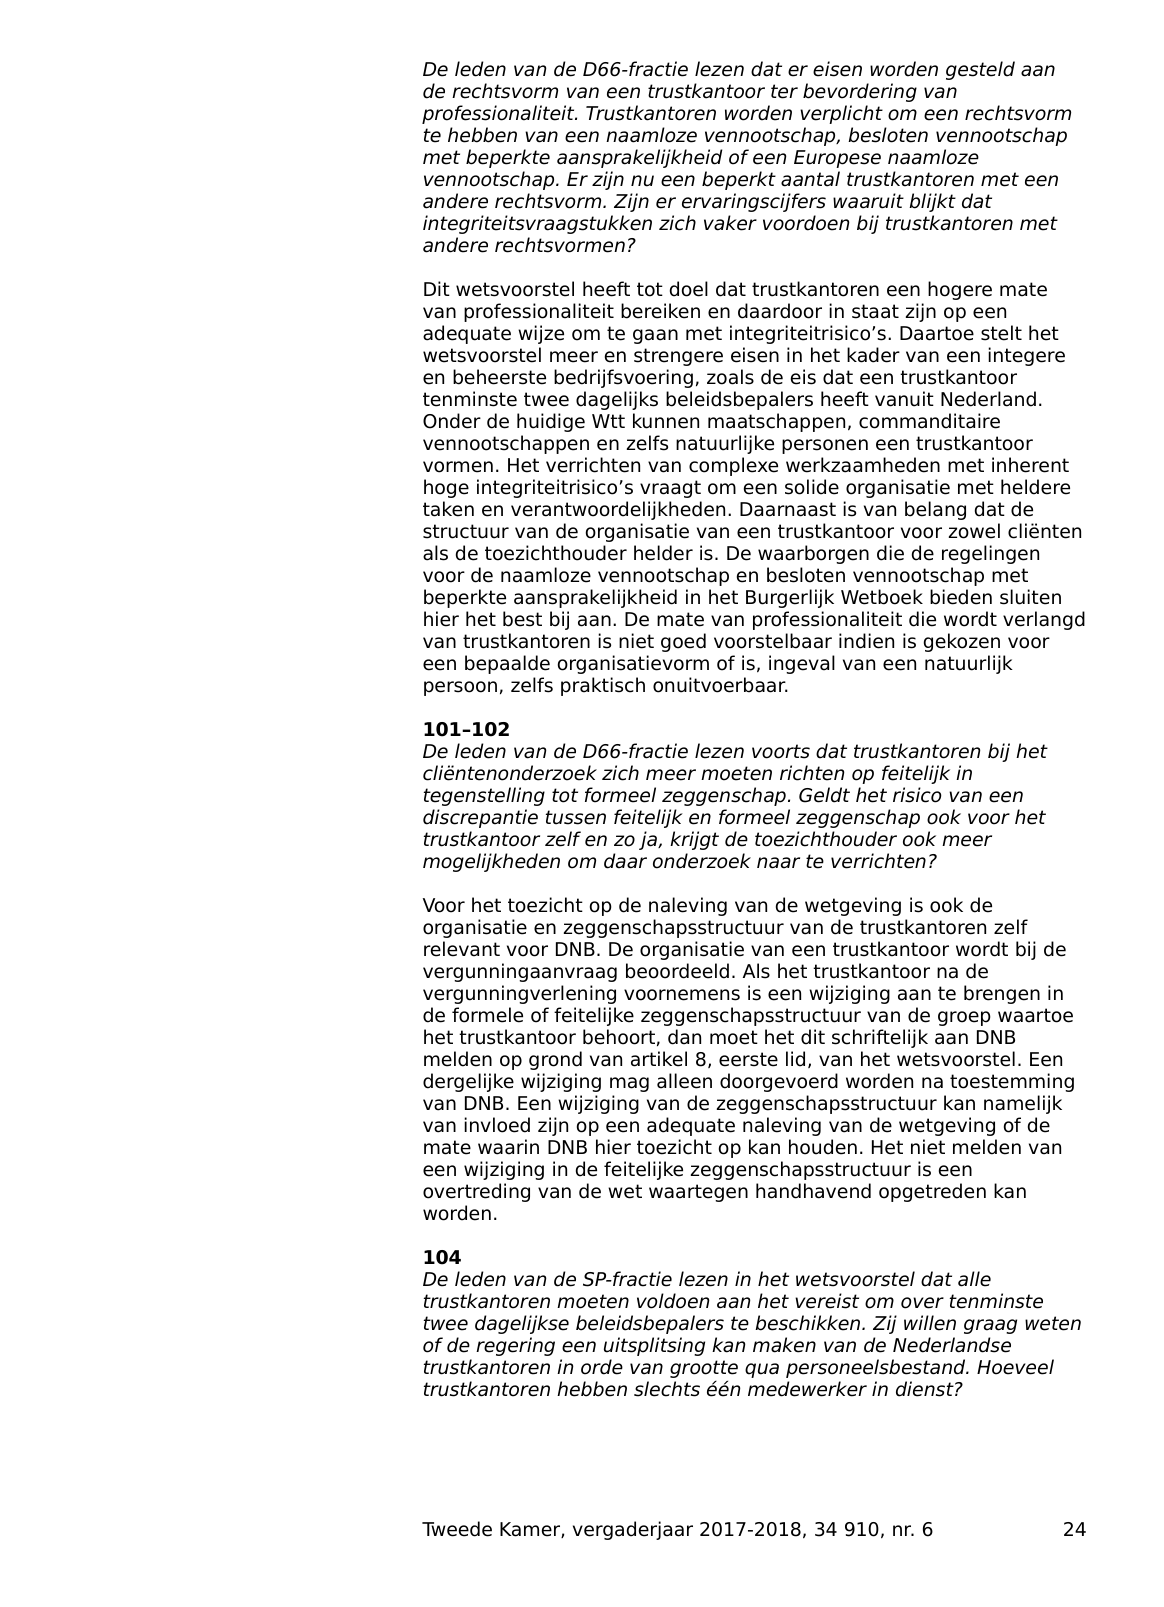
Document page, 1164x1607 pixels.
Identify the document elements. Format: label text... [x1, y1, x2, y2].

text Voor het toezicht op de naleving van de wetgeving is ook de organisatie en zeggenschapsstructuur van de trustkantoren zelf relevant voor DNB. De organisatie van een trustkantoor wordt bij de vergunningaanvraag beoordeeld. Als het trustkantoor na de vergunningverlening voornemens is een wijziging aan te brengen in de formele of feitelijke zeggenschapsstructuur van de groep waartoe het trustkantoor behoort, dan moet het dit schriftelijk aan DNB melden op grond van artikel 8, eerste lid, van het wetsvoorstel. Een dergelijke wijziging mag alleen doorgevoerd worden na toestemming van DNB. Een wijziging van de zeggenschapsstructuur kan namelijk van invloed zijn op een adequate naleving van de wetgeving of de mate waarin DNB hier toezicht op kan houden. Het niet melden van een wijziging in de feitelijke zeggenschapsstructuur is een overtreding van de wet waartegen handhavend opgetreden kan worden. [422, 895, 1087, 1224]
text 104 [422, 1247, 1087, 1269]
text 101–102 [422, 719, 1087, 741]
text De leden van de SP-fractie lezen in het wetsvoorstel dat alle trustkantoren moeten voldoen aan het vereist om over tenminste twee dagelijkse beleidsbepalers te beschikken. Zij willen graag weten of de regering een uitsplitsing kan maken van de Nederlandse trustkantoren in orde van grootte qua personeelsbestand. Hoeveel trustkantoren hebben slechts één medewerker in dienst? [422, 1269, 1087, 1401]
text De leden van de D66-fractie lezen dat er eisen worden gesteld aan de rechtsvorm van een trustkantoor ter bevordering van professionaliteit. Trustkantoren worden verplicht om een rechtsvorm te hebben van een naamloze vennootschap, besloten vennootschap met beperkte aansprakelijkheid of een Europese naamloze vennootschap. Er zijn nu een beperkt aantal trustkantoren met een andere rechtsvorm. Zijn er ervaringscijfers waaruit blijkt dat integriteitsvraagstukken zich vaker voordoen bij trustkantoren met andere rechtsvormen? [422, 59, 1087, 257]
text De leden van de D66-fractie lezen voorts dat trustkantoren bij het cliëntenonderzoek zich meer moeten richten op feitelijk in tegenstelling tot formeel zeggenschap. Geldt het risico van een discrepantie tussen feitelijk en formeel zeggenschap ook voor het trustkantoor zelf en zo ja, krijgt de toezichthouder ook meer mogelijkheden om daar onderzoek naar te verrichten? [422, 741, 1087, 873]
text Dit wetsvoorstel heeft tot doel dat trustkantoren een hogere mate van professionaliteit bereiken en daardoor in staat zijn op een adequate wijze om te gaan met integriteitrisico’s. Daartoe stelt het wetsvoorstel meer en strengere eisen in het kader van een integere en beheerste bedrijfsvoering, zoals de eis dat een trustkantoor tenminste twee dagelijks beleidsbepalers heeft vanuit Nederland. Onder de huidige Wtt kunnen maatschappen, commanditaire vennootschappen en zelfs natuurlijke personen een trustkantoor vormen. Het verrichten van complexe werkzaamheden met inherent hoge integriteitrisico’s vraagt om een solide organisatie met heldere taken en verantwoordelijkheden. Daarnaast is van belang dat de structuur van de organisatie van een trustkantoor voor zowel cliënten als de toezichthouder helder is. De waarborgen die de regelingen voor de naamloze vennootschap en besloten vennootschap met beperkte aansprakelijkheid in het Burgerlijk Wetboek bieden sluiten hier het best bij aan. De mate van professionaliteit die wordt verlangd van trustkantoren is niet goed voorstelbaar indien is gekozen voor een bepaalde organisatievorm of is, ingeval van een natuurlijk persoon, zelfs praktisch onuitvoerbaar. [422, 279, 1087, 697]
